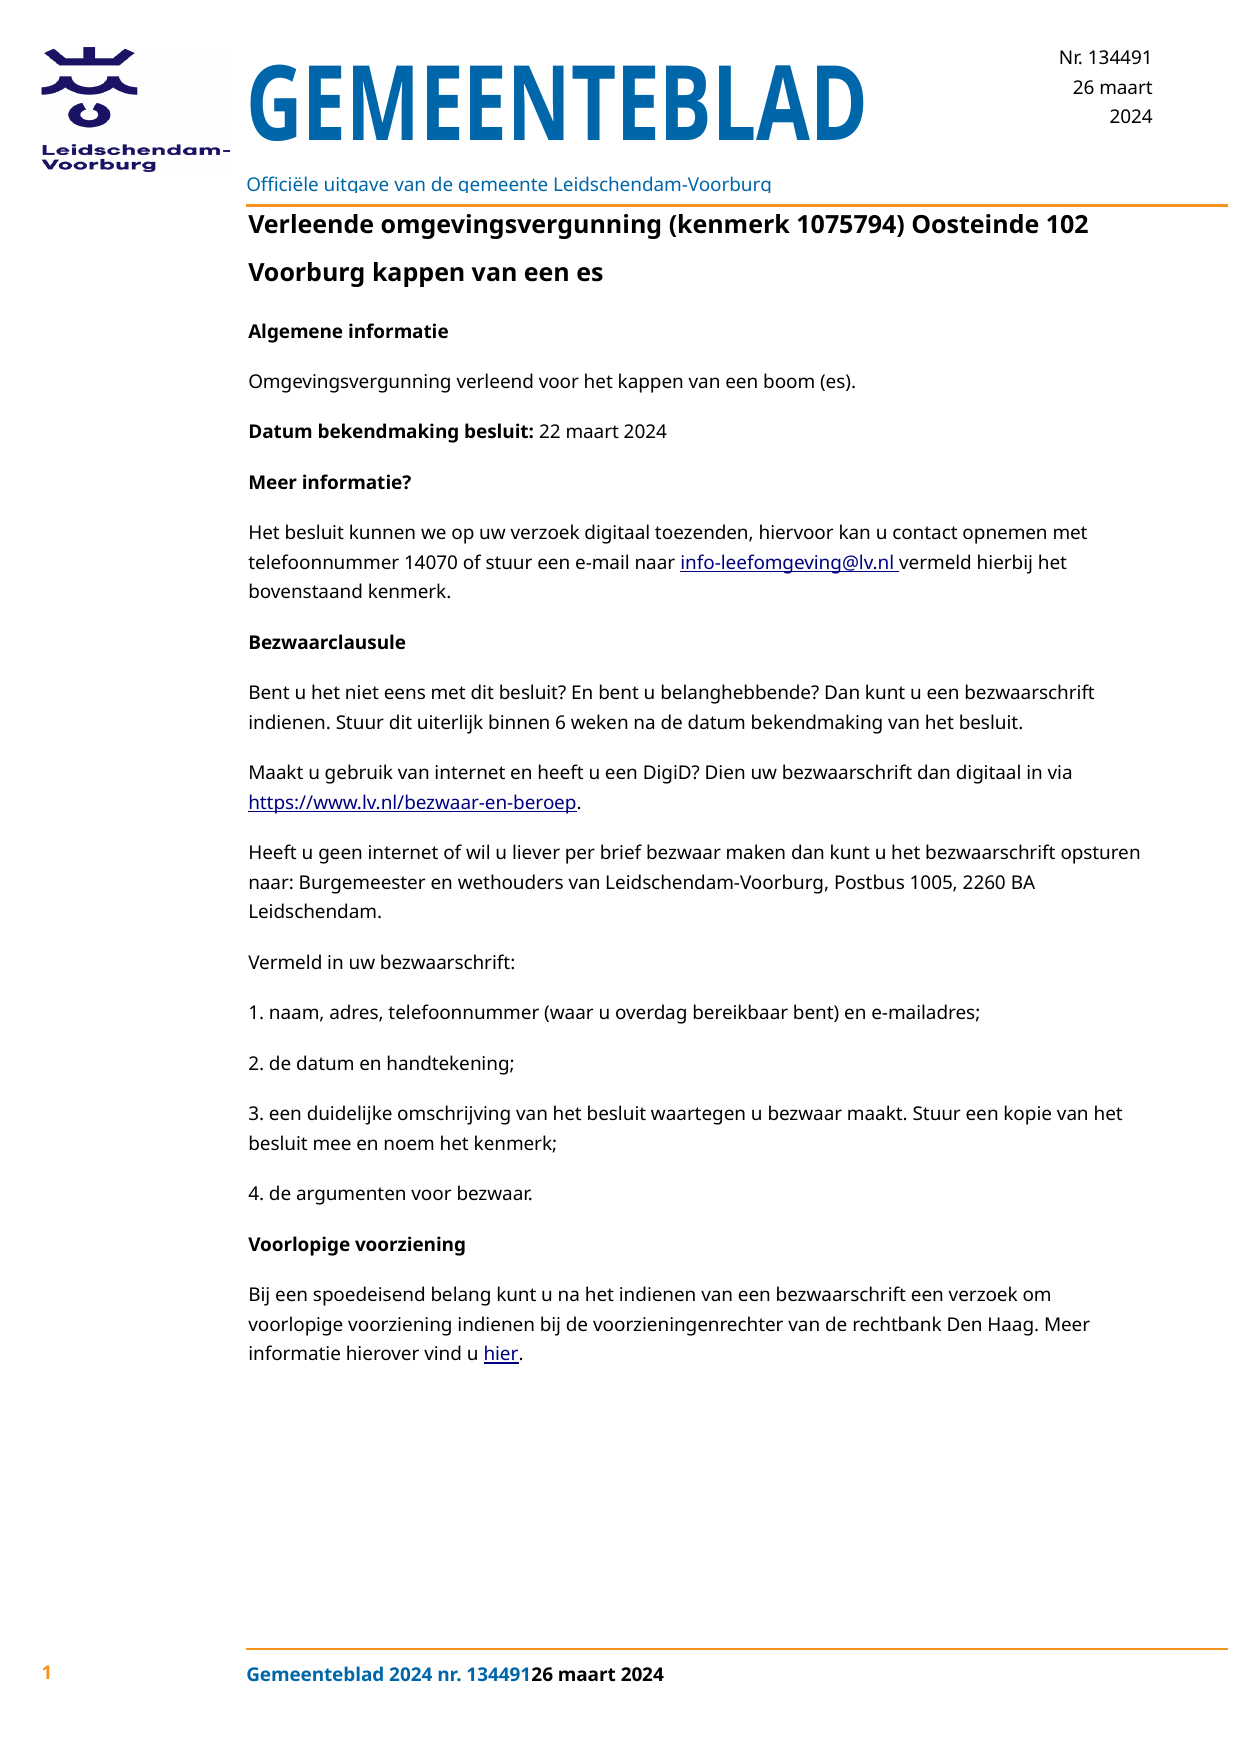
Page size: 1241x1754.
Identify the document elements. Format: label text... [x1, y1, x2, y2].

text 4. de argumenten voor bezwaar. [248, 1180, 1152, 1206]
text 1. naam, adres, telefoonnummer (waar u overdag bereikbaar bent) en e-mailadres; [248, 999, 1152, 1025]
text Omgevingsvergunning verleend voor het kappen van een boom (es). [248, 368, 1152, 394]
text Bent u het niet eens met dit besluit? En bent u belanghebbende? Dan kunt u een bezwaarschrift indienen. Stuur dit uiterlijk binnen 6 weken na de datum bekendmaking van het besluit. [248, 679, 1152, 735]
text Bij een spoedeisend belang kunt u na het indienen van een bezwaarschrift een verzoek om voorlopige voorziening indienen bij de voorzieningenrechter van de rechtbank Den Haag. Meer informatie hierover vind u hier. [248, 1281, 1152, 1366]
text Datum bekendmaking besluit: 22 maart 2024 [248, 419, 1152, 444]
text Voorlopige voorziening [248, 1231, 1152, 1257]
text Vermeld in uw bezwaarschrift: [248, 949, 1152, 975]
text Bezwaarclausule [248, 629, 1152, 655]
text Algemene informatie [248, 318, 1152, 344]
text Maakt u gebruik van internet en heeft u een DigiD? Dien uw bezwaarschrift dan digitaal in via https://www.lv.nl/bezwaar-en-beroep. [248, 759, 1152, 815]
text Meer informatie? [248, 469, 1152, 495]
text Verleende omgevingsvergunning (kenmerk 1075794) Oosteinde 102 Voorburg kappen van een es [248, 207, 1152, 288]
text 3. een duidelijke omschrijving van het besluit waartegen u bezwaar maakt. Stuur een kopie van het besluit mee en noem het kenmerk; [248, 1100, 1152, 1156]
text 2. de datum en handtekening; [248, 1050, 1152, 1076]
picture [41, 47, 231, 172]
text Heeft u geen internet of wil u liever per brief bezwaar maken dan kunt u het bezwaarschrift opsturen naar: Burgemeester en wethouders van Leidschendam-Voorburg, Postbus 1005, 2260 BA Leidschendam. [248, 839, 1152, 924]
text Het besluit kunnen we op uw verzoek digitaal toezenden, hiervoor kan u contact opnemen met telefoonnummer 14070 of stuur een e-mail naar info-leefomgeving@lv.nl vermeld hierbij het bovenstaand kenmerk. [248, 519, 1152, 604]
